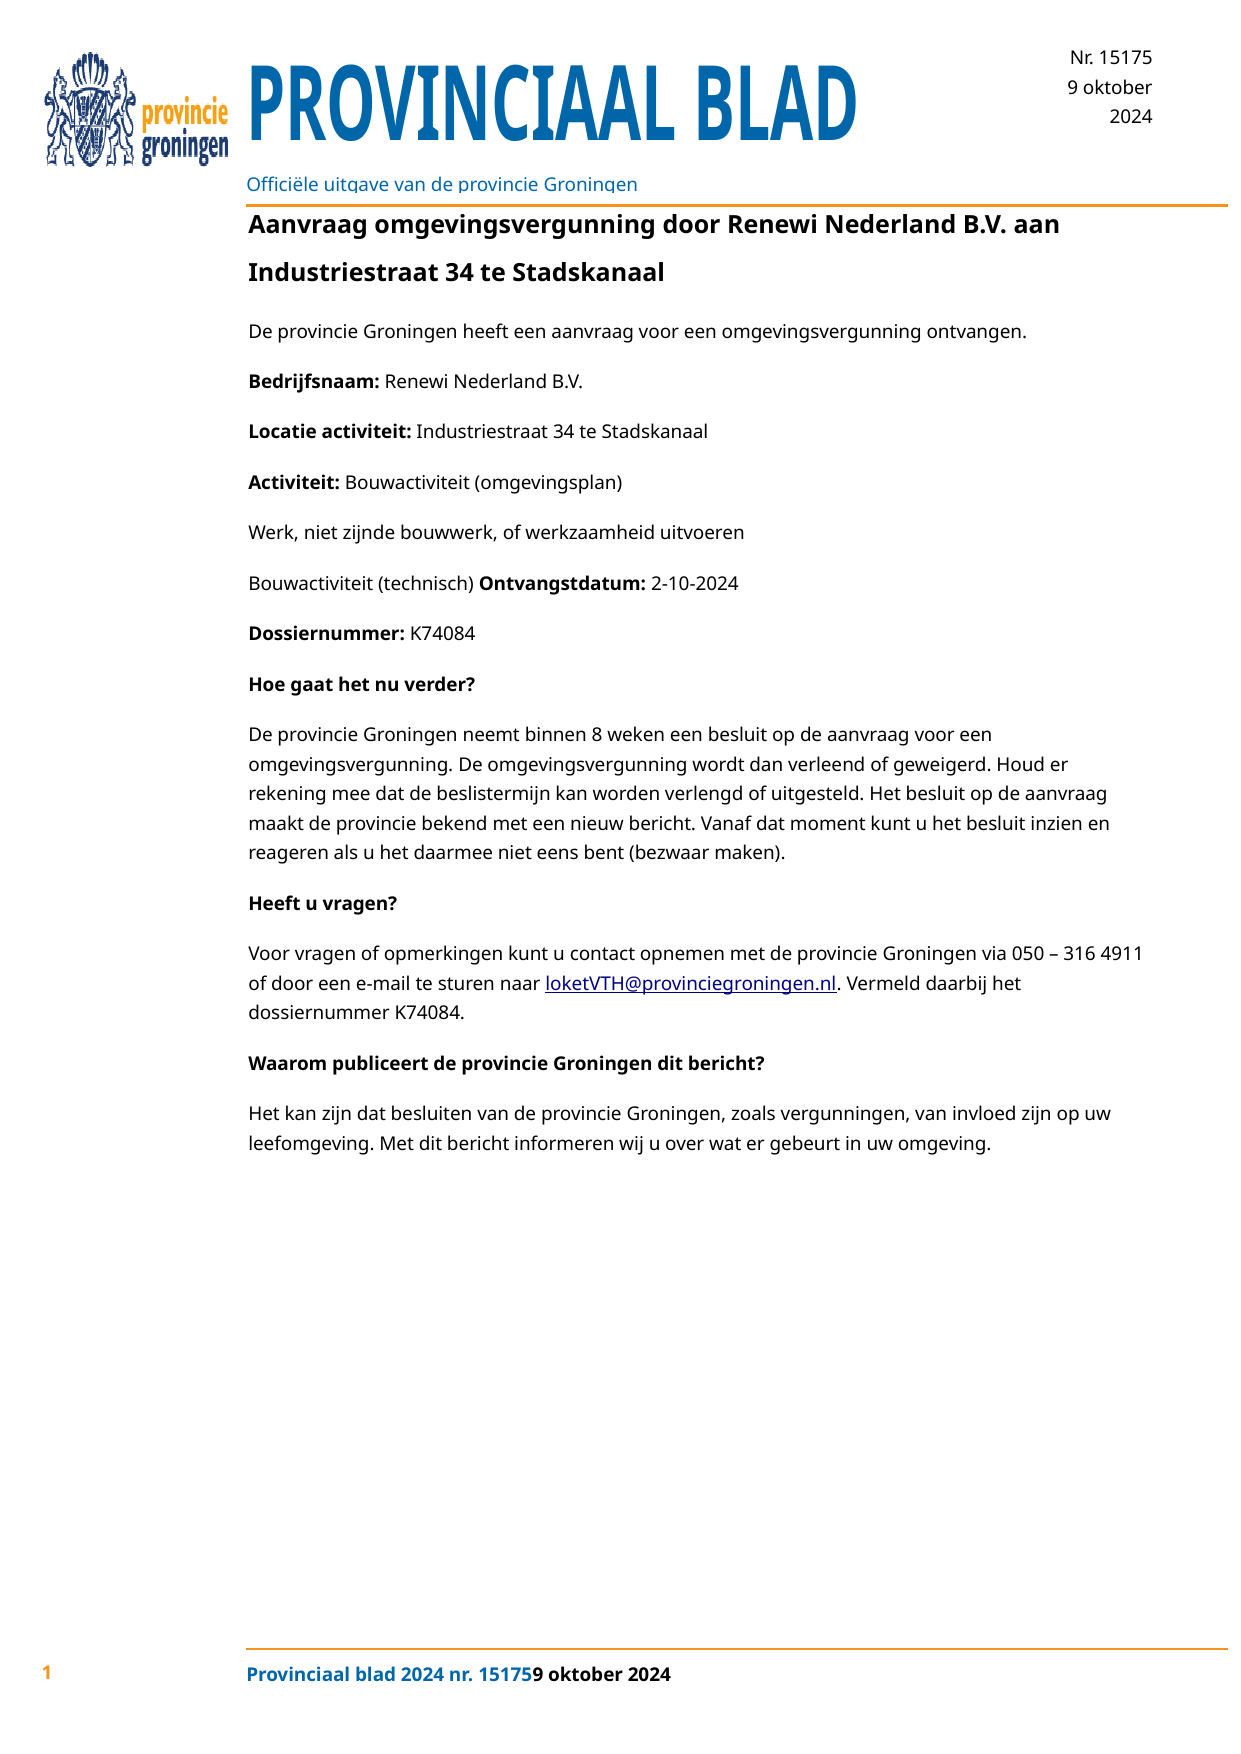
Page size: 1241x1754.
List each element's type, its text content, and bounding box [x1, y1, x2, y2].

text Activiteit: Bouwactiviteit (omgevingsplan) [248, 469, 1152, 495]
text Werk, niet zijnde bouwwerk, of werkzaamheid uitvoeren [248, 519, 1152, 545]
text Dossiernummer: K74084 [248, 620, 1152, 646]
text De provincie Groningen heeft een aanvraag voor een omgevingsvergunning ontvangen. [248, 318, 1152, 344]
text Locatie activiteit: Industriestraat 34 te Stadskanaal [248, 419, 1152, 444]
text Aanvraag omgevingsvergunning door Renewi Nederland B.V. aan Industriestraat 34 te Stadskanaal [248, 207, 1152, 288]
text Bouwactiviteit (technisch) Ontvangstdatum: 2-10-2024 [248, 570, 1152, 596]
text Het kan zijn dat besluiten van de provincie Groningen, zoals vergunningen, van invloed zijn op uw leefomgeving. Met dit bericht informeren wij u over wat er gebeurt in uw omgeving. [248, 1100, 1152, 1156]
text Hoe gaat het nu verder? [248, 671, 1152, 697]
text Voor vragen of opmerkingen kunt u contact opnemen met de provincie Groningen via 050 – 316 4911 of door een e-mail te sturen naar loketVTH@provinciegroningen.nl. Vermeld daarbij het dossiernummer K74084. [248, 940, 1152, 1025]
text De provincie Groningen neemt binnen 8 weken een besluit op de aanvraag voor een omgevingsvergunning. De omgevingsvergunning wordt dan verleend of geweigerd. Houd er rekening mee dat de beslistermijn kan worden verlengd of uitgesteld. Het besluit op de aanvraag maakt de provincie bekend met een nieuw bericht. Vanaf dat moment kunt u het besluit inzien en reageren als u het daarmee niet eens bent (bezwaar maken). [248, 721, 1152, 865]
text Heeft u vragen? [248, 890, 1152, 916]
text Waarom publiceert de provincie Groningen dit bericht? [248, 1050, 1152, 1076]
text Bedrijfsnaam: Renewi Nederland B.V. [248, 368, 1152, 394]
picture [41, 47, 231, 172]
